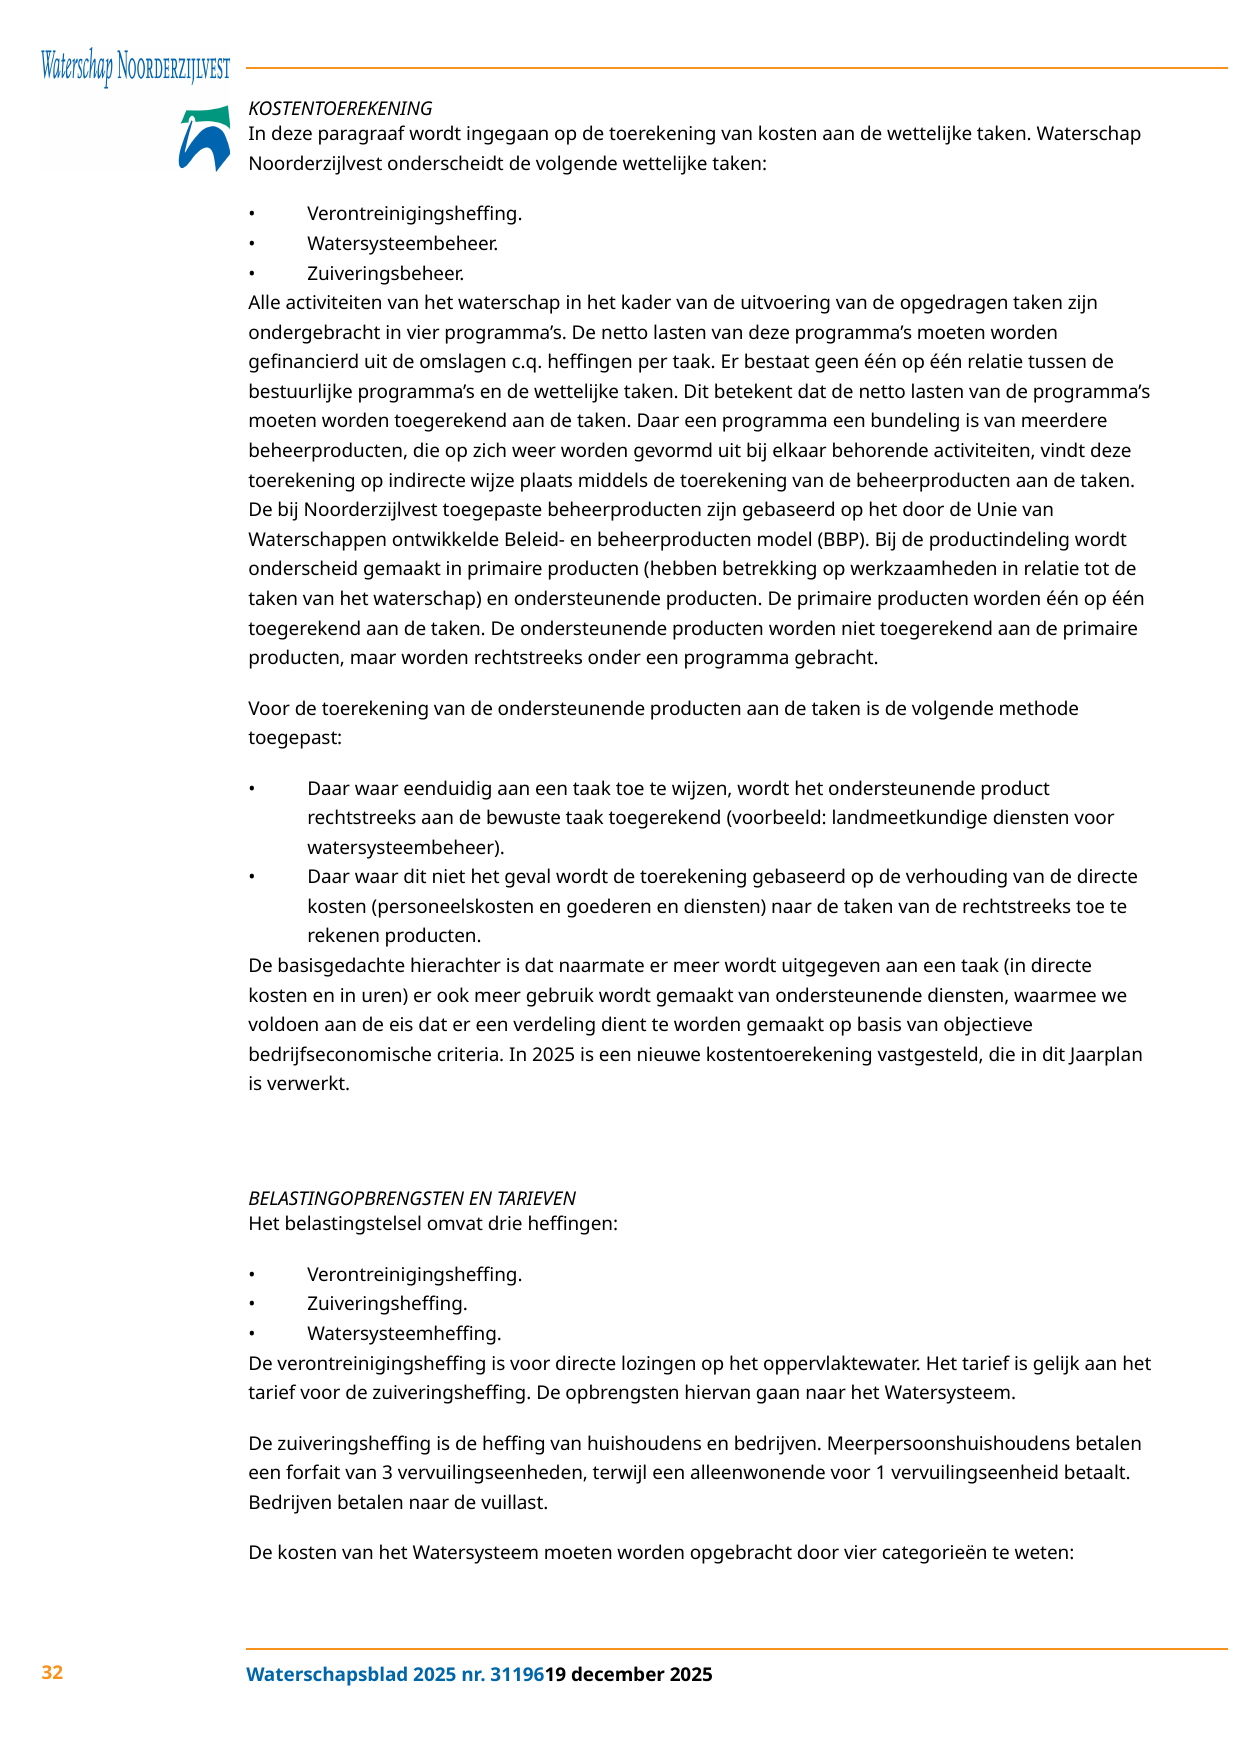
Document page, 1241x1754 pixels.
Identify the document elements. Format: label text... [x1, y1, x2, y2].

text De basisgedachte hierachter is dat naarmate er meer wordt uitgegeven aan een taak (in directe kosten en in uren) er ook meer gebruik wordt gemaakt van ondersteunende diensten, waarmee we voldoen aan de eis dat er een verdeling dient te worden gemaakt op basis van objectieve bedrijfseconomische criteria. In 2025 is een nieuwe kostentoerekening vastgesteld, die in dit Jaarplan is verwerkt. [248, 952, 1152, 1096]
list Watersysteembeheer. [248, 230, 1152, 256]
list Zuiveringsheffing. [248, 1291, 1152, 1316]
list Daar waar eenduidig aan een taak toe te wijzen, wordt het ondersteunende product rechtstreeks aan de bewuste taak toegerekend (voorbeeld: landmeetkundige diensten voor watersysteembeheer). [248, 775, 1152, 859]
text Alle activiteiten van het waterschap in het kader van de uitvoering van de opgedragen taken zijn ondergebracht in vier programma’s. De netto lasten van deze programma’s moeten worden gefinancierd uit de omslagen c.q. heffingen per taak. Er bestaat geen één op één relatie tussen de bestuurlijke programma’s en de wettelijke taken. Dit betekent dat de netto lasten van de programma’s moeten worden toegerekend aan de taken. Daar een programma een bundeling is van meerdere beheerproducten, die op zich weer worden gevormd uit bij elkaar behorende activiteiten, vindt deze toerekening op indirecte wijze plaats middels de toerekening van de beheerproducten aan de taken. De bij Noorderzijlvest toegepaste beheerproducten zijn gebaseerd op het door de Unie van Waterschappen ontwikkelde Beleid- en beheerproducten model (BBP). Bij de productindeling wordt onderscheid gemaakt in primaire producten (hebben betrekking op werkzaamheden in relatie tot de taken van het waterschap) en ondersteunende producten. De primaire producten worden één op één toegerekend aan de taken. De ondersteunende producten worden niet toegerekend aan de primaire producten, maar worden rechtstreeks onder een programma gebracht. [248, 289, 1152, 670]
list Watersysteemheffing. [248, 1320, 1152, 1346]
list Daar waar dit niet het geval wordt de toerekening gebaseerd op de verhouding van de directe kosten (personeelskosten en goederen en diensten) naar de taken van de rechtstreeks toe te rekenen producten. [248, 863, 1152, 948]
text In deze paragraaf wordt ingegaan op de toerekening van kosten aan de wettelijke taken. Waterschap Noorderzijlvest onderscheidt de volgende wettelijke taken: [248, 121, 1152, 176]
text Het belastingstelsel omvat drie heffingen: [248, 1211, 1152, 1236]
text De verontreinigingsheffing is voor directe lozingen op het oppervlaktewater. Het tarief is gelijk aan het tarief voor de zuiveringsheffing. De opbrengsten hiervan gaan naar het Watersysteem. [248, 1350, 1152, 1405]
text BELASTINGOPBRENGSTEN EN TARIEVEN [248, 1185, 1152, 1211]
picture [41, 47, 231, 172]
list Verontreinigingsheffing. [248, 1261, 1152, 1287]
list Verontreinigingsheffing. [248, 201, 1152, 226]
text KOSTENTOEREKENING [248, 95, 1152, 121]
text De zuiveringsheffing is de heffing van huishoudens en bedrijven. Meerpersoonshuishoudens betalen een forfait van 3 vervuilingseenheden, terwijl een alleenwonende voor 1 vervuilingseenheid betaalt. Bedrijven betalen naar de vuillast. [248, 1430, 1152, 1515]
text De kosten van het Watersysteem moeten worden opgebracht door vier categorieën te weten: [248, 1539, 1152, 1565]
text Voor de toerekening van de ondersteunende producten aan de taken is de volgende methode toegepast: [248, 695, 1152, 750]
list Zuiveringsbeheer. [248, 260, 1152, 285]
